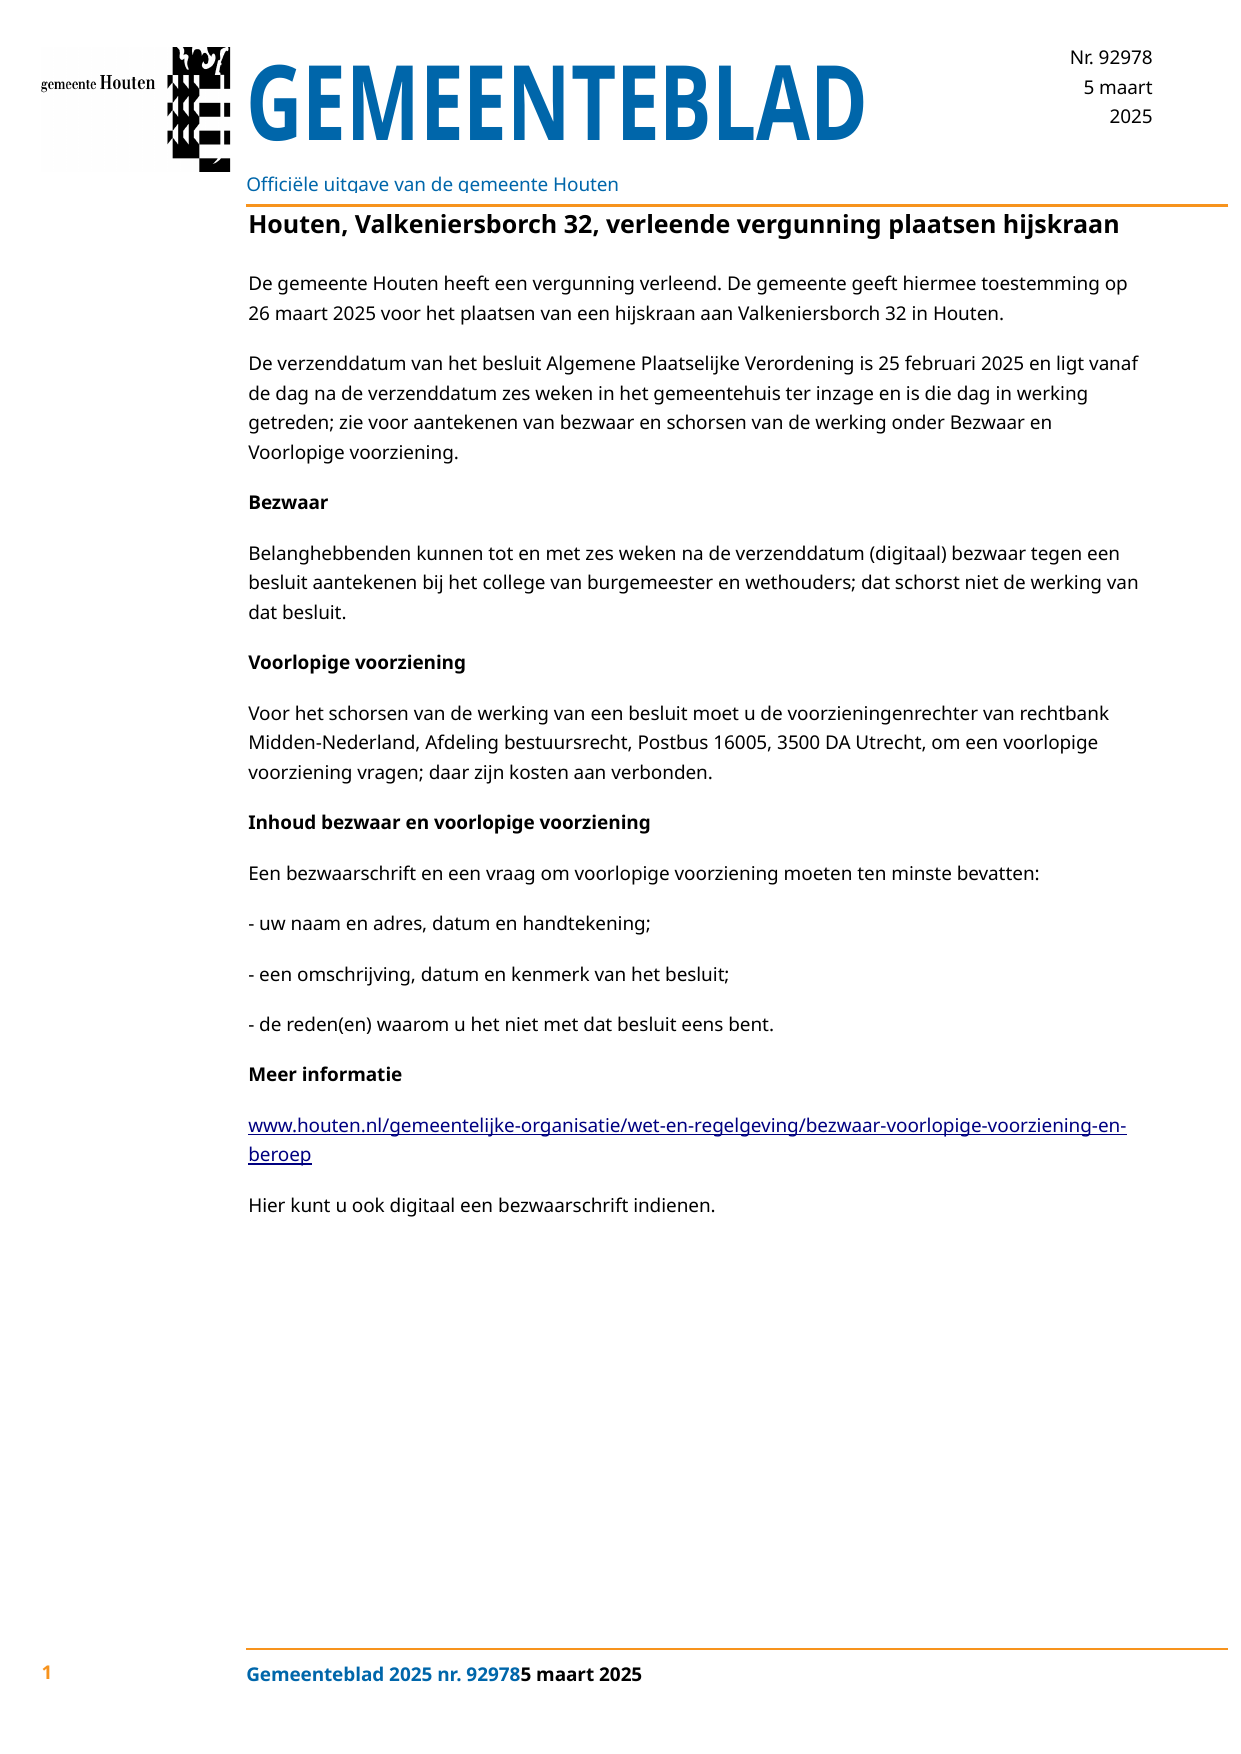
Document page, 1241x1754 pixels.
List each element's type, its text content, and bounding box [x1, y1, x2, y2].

text Hier kunt u ook digitaal een bezwaarschrift indienen. [248, 1192, 1152, 1218]
text Voorlopige voorziening [248, 649, 1152, 675]
text Inhoud bezwaar en voorlopige voorziening [248, 809, 1152, 835]
text www.houten.nl/gemeentelijke-organisatie/wet-en-regelgeving/bezwaar-voorlopige-voorziening-en-beroep [248, 1112, 1152, 1167]
text - een omschrijving, datum en kenmerk van het besluit; [248, 961, 1152, 986]
text Houten, Valkeniersborch 32, verleende vergunning plaatsen hijskraan [248, 207, 1152, 241]
picture [41, 47, 231, 172]
text - de reden(en) waarom u het niet met dat besluit eens bent. [248, 1011, 1152, 1037]
text De verzenddatum van het besluit Algemene Plaatselijke Verordening is 25 februari 2025 en ligt vanaf de dag na de verzenddatum zes weken in het gemeentehuis ter inzage en is die dag in werking getreden; zie voor aantekenen van bezwaar en schorsen van de werking onder Bezwaar en Voorlopige voorziening. [248, 350, 1152, 465]
text Belanghebbenden kunnen tot en met zes weken na de verzenddatum (digitaal) bezwaar tegen een besluit aantekenen bij het college van burgemeester en wethouders; dat schorst niet de werking van dat besluit. [248, 540, 1152, 625]
text Een bezwaarschrift en een vraag om voorlopige voorziening moeten ten minste bevatten: [248, 860, 1152, 886]
text Bezwaar [248, 489, 1152, 515]
text Voor het schorsen van de werking van een besluit moet u de voorzieningenrechter van rechtbank Midden-Nederland, Afdeling bestuursrecht, Postbus 16005, 3500 DA Utrecht, om een voorlopige voorziening vragen; daar zijn kosten aan verbonden. [248, 700, 1152, 785]
text De gemeente Houten heeft een vergunning verleend. De gemeente geeft hiermee toestemming op 26 maart 2025 voor het plaatsen van een hijskraan aan Valkeniersborch 32 in Houten. [248, 270, 1152, 326]
text - uw naam en adres, datum en handtekening; [248, 910, 1152, 936]
text Meer informatie [248, 1062, 1152, 1087]
